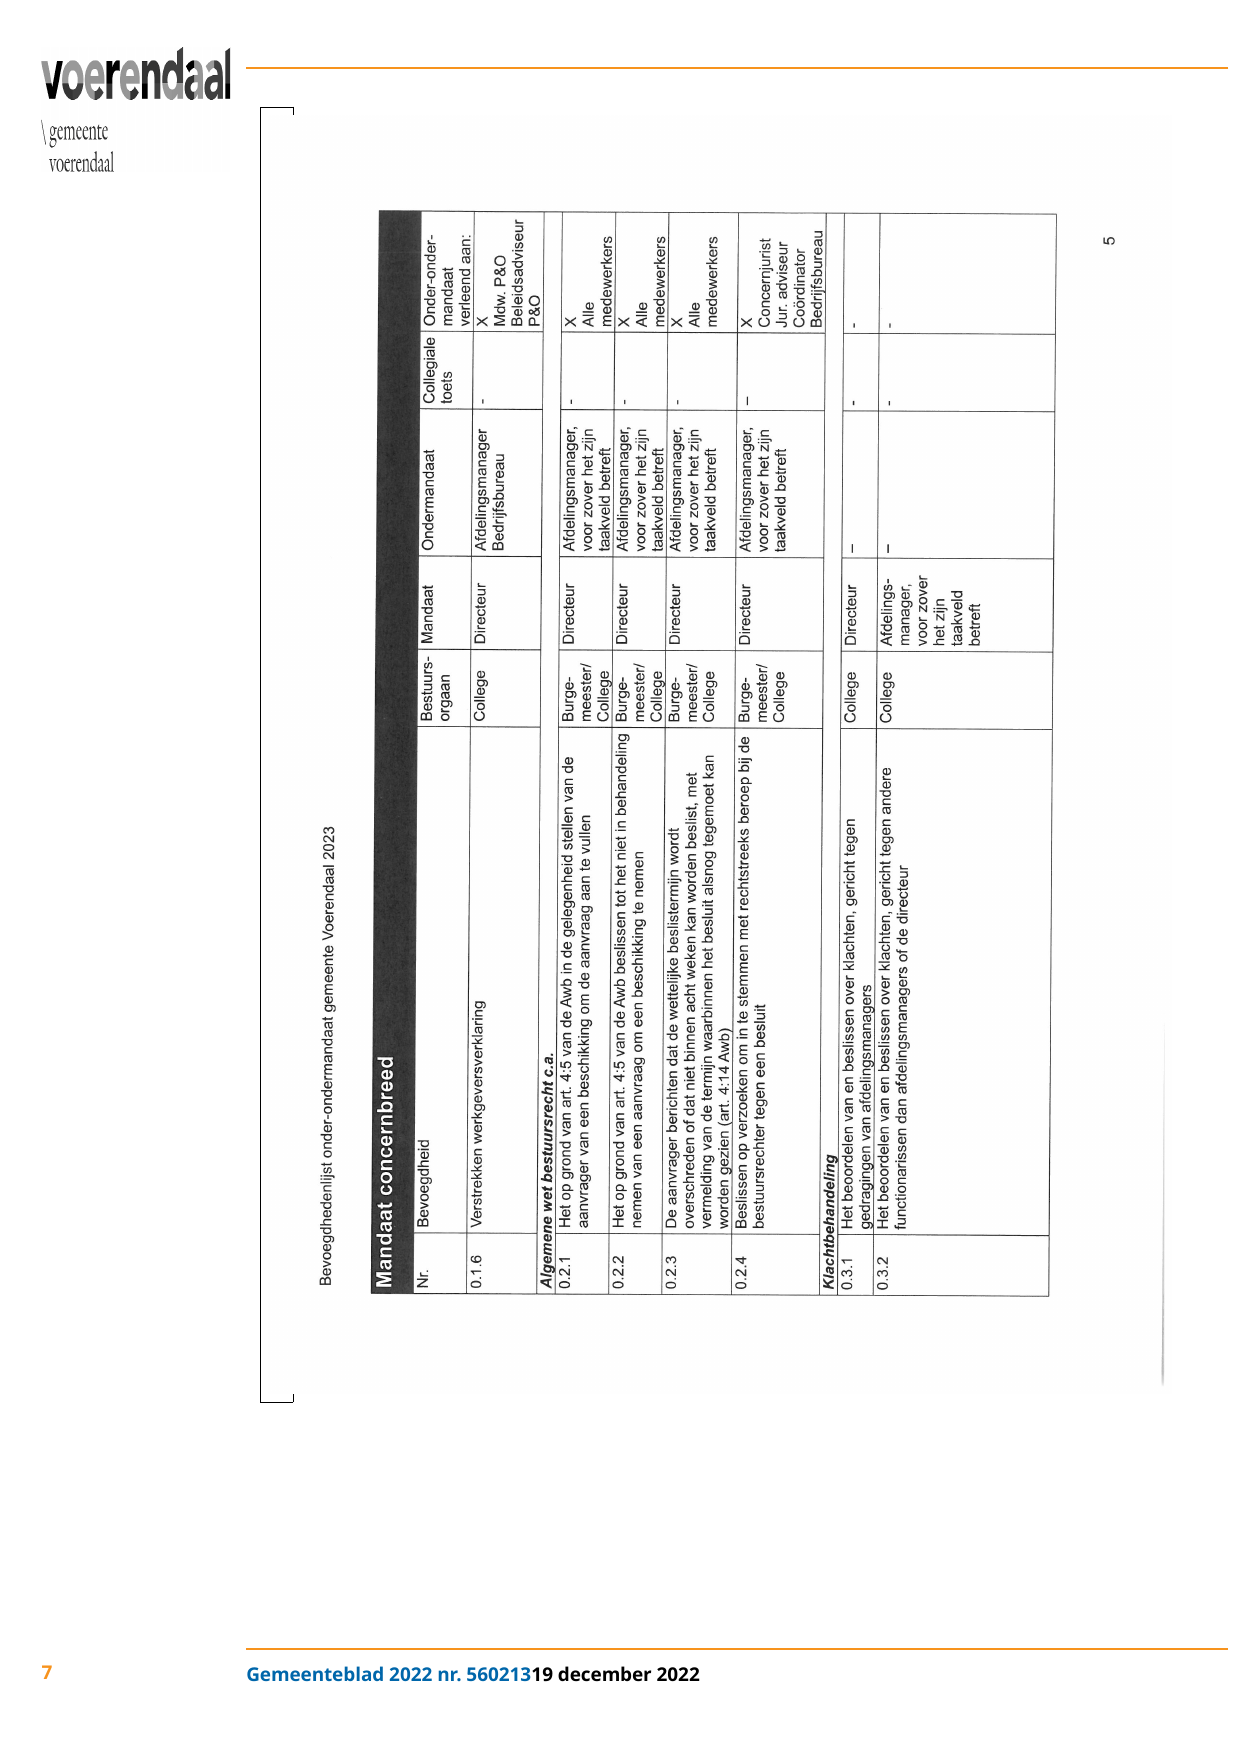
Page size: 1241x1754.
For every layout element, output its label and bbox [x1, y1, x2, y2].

picture [41, 47, 231, 172]
picture [268, 115, 1173, 1394]
